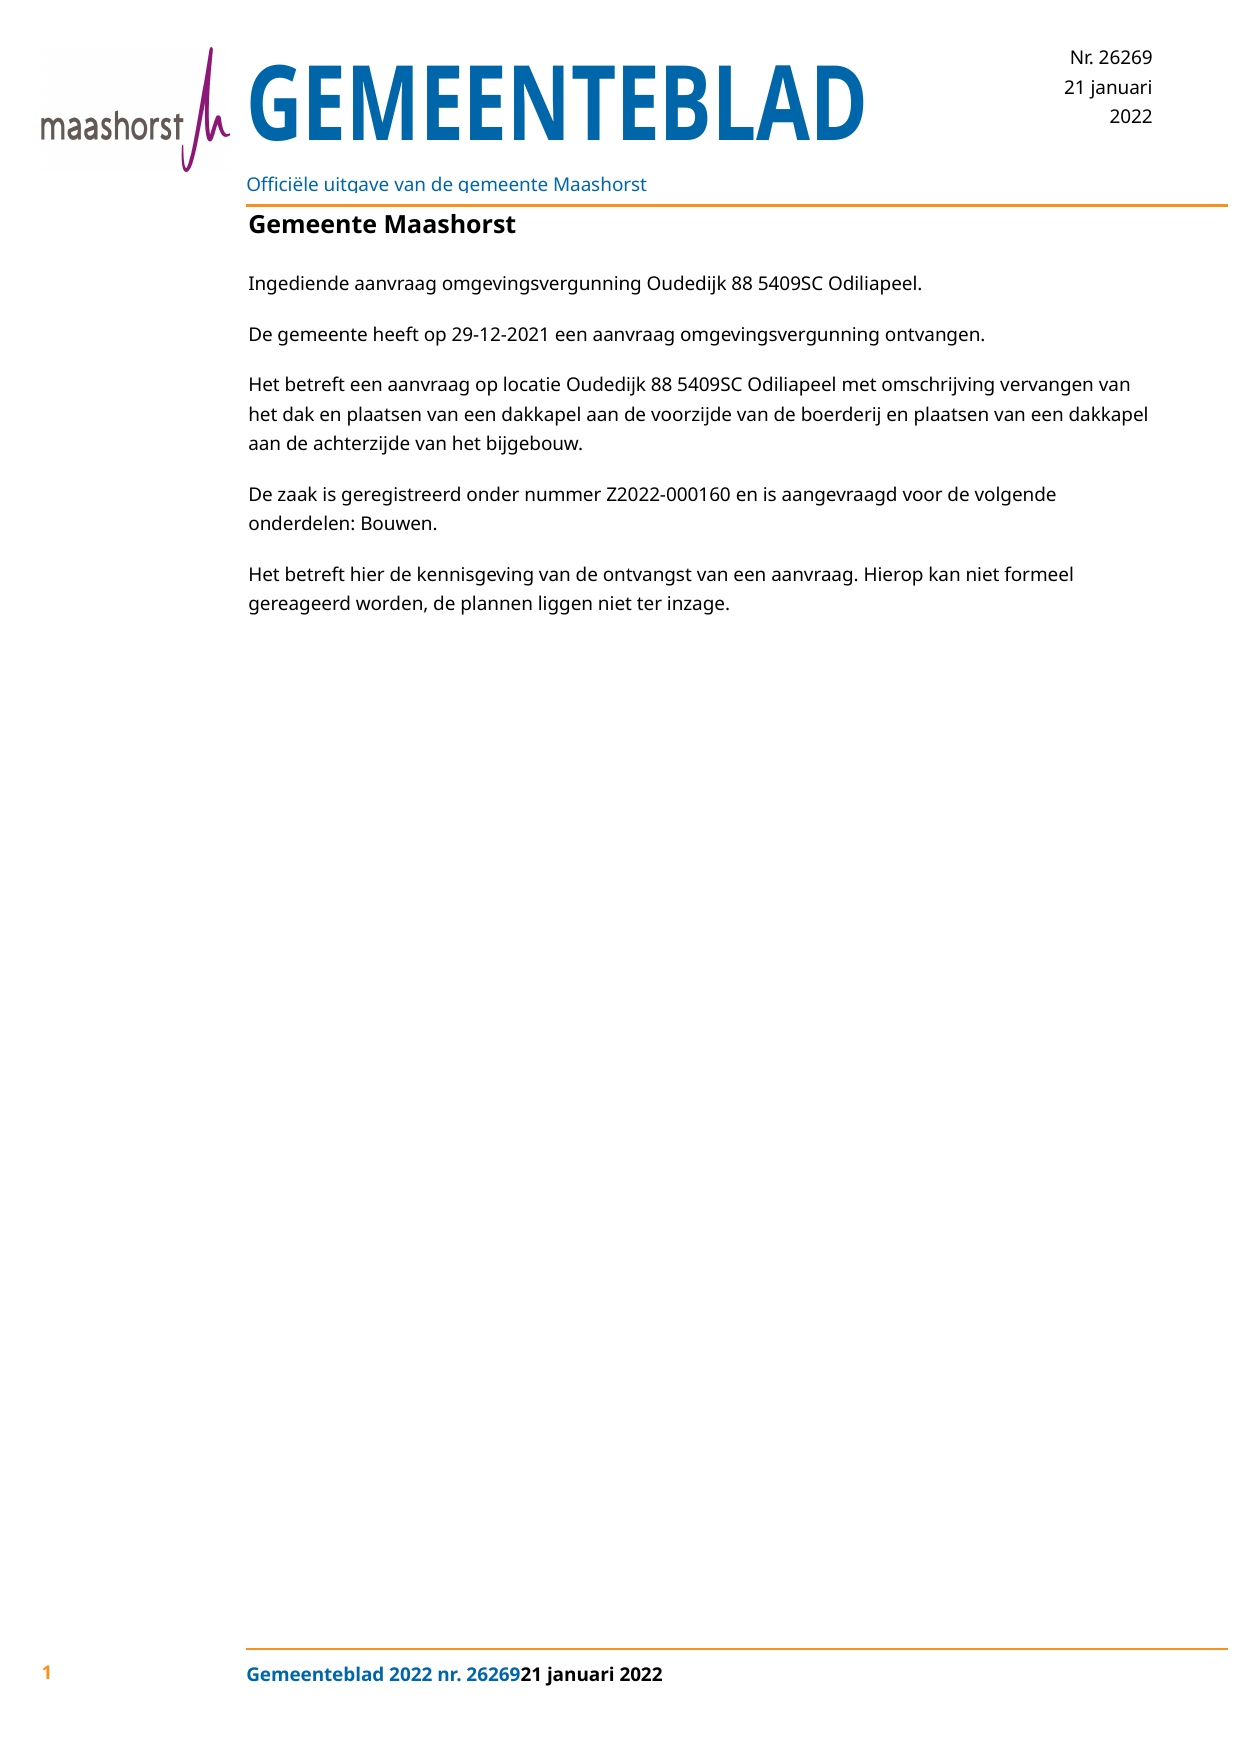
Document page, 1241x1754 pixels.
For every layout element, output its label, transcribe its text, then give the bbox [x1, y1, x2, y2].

text Het betreft een aanvraag op locatie Oudedijk 88 5409SC Odiliapeel met omschrijving vervangen van het dak en plaatsen van een dakkapel aan de voorzijde van de boerderij en plaatsen van een dakkapel aan de achterzijde van het bijgebouw. [248, 371, 1152, 456]
text Gemeente Maashorst [248, 207, 1152, 241]
text De zaak is geregistreerd onder nummer Z2022-000160 en is aangevraagd voor de volgende onderdelen: Bouwen. [248, 481, 1152, 536]
picture [41, 47, 231, 172]
text Het betreft hier de kennisgeving van de ontvangst van een aanvraag. Hierop kan niet formeel gereageerd worden, de plannen liggen niet ter inzage. [248, 561, 1152, 616]
text De gemeente heeft op 29-12-2021 een aanvraag omgevingsvergunning ontvangen. [248, 321, 1152, 346]
text Ingediende aanvraag omgevingsvergunning Oudedijk 88 5409SC Odiliapeel. [248, 270, 1152, 296]
